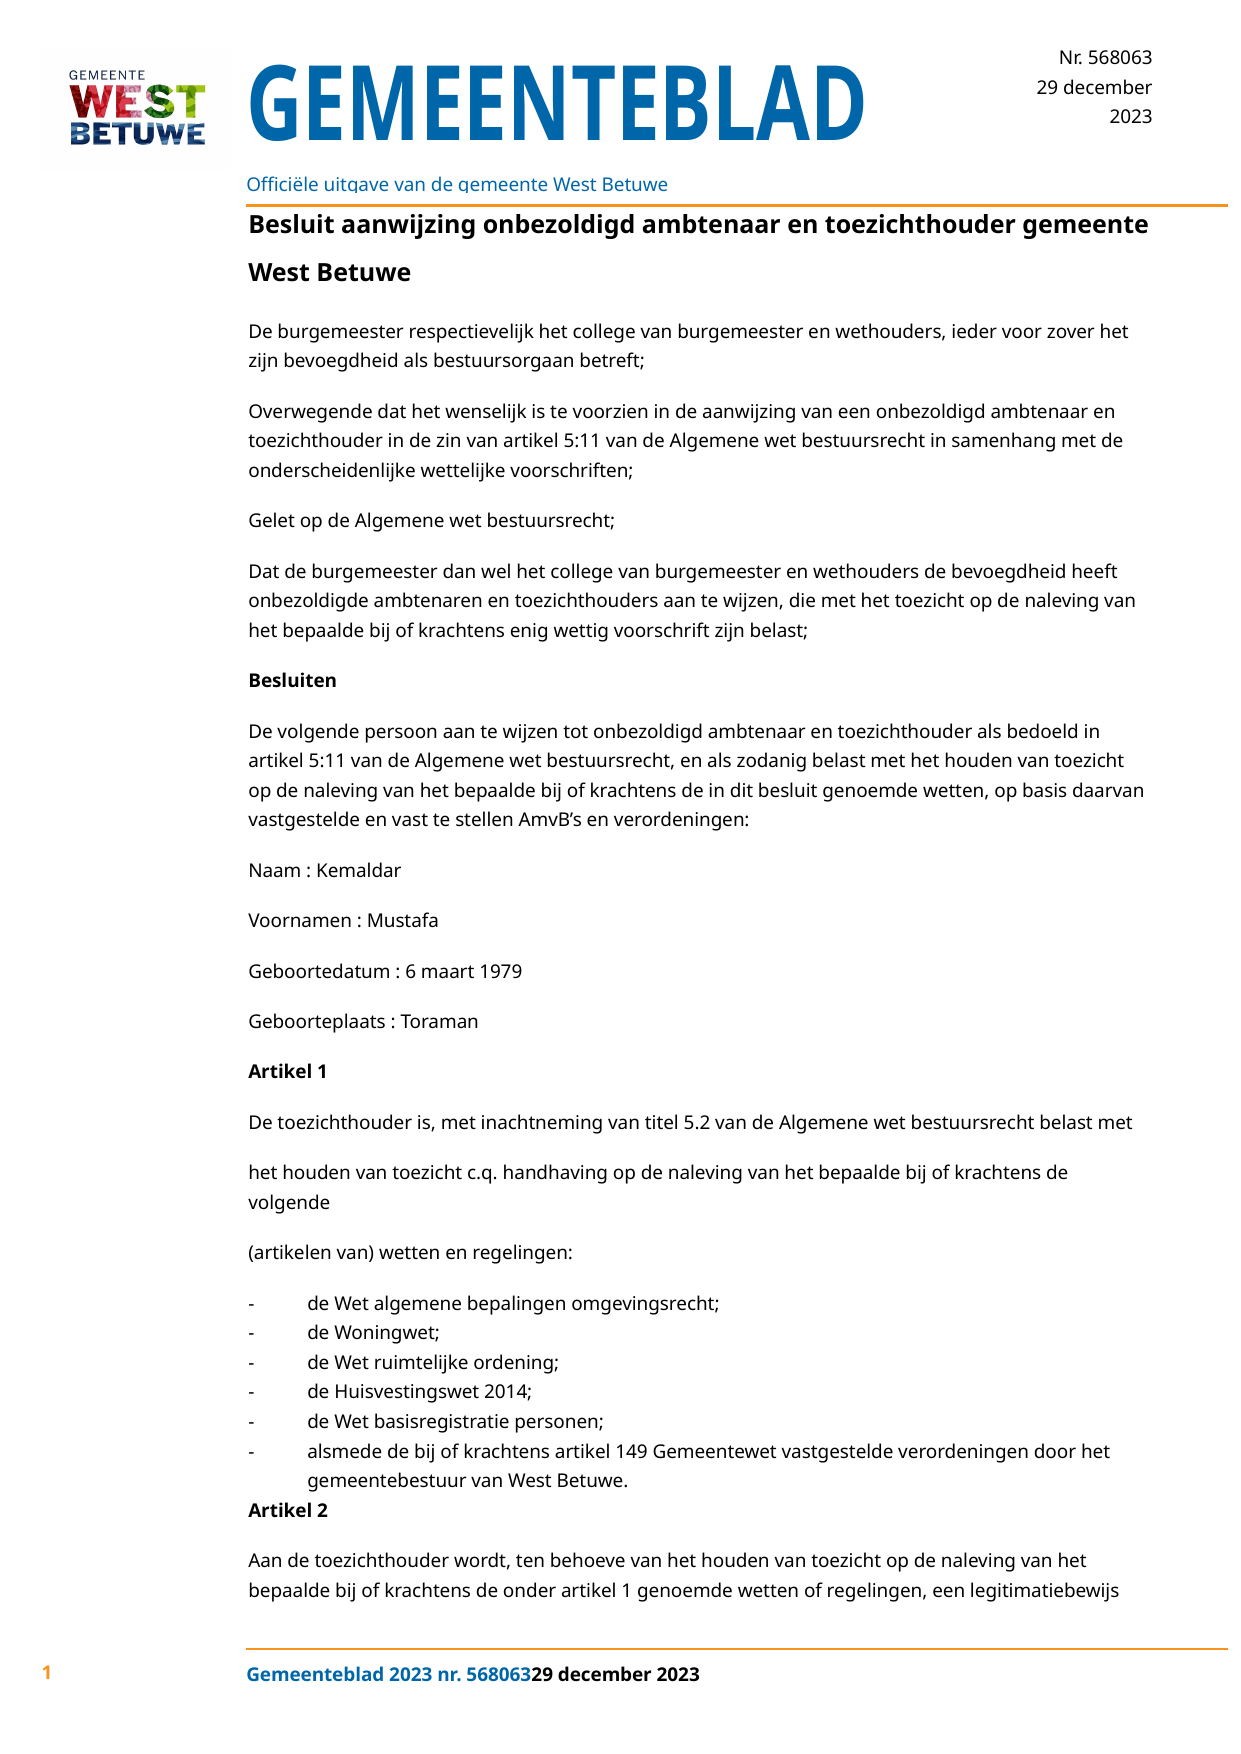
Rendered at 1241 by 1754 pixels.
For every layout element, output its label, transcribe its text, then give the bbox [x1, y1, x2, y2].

text Artikel 1 [248, 1059, 1152, 1084]
list de Wet algemene bepalingen omgevingsrecht; [248, 1290, 1152, 1316]
text De volgende persoon aan te wijzen tot onbezoldigd ambtenaar en toezichthouder als bedoeld in artikel 5:11 van de Algemene wet bestuursrecht, en als zodanig belast met het houden van toezicht op de naleving van het bepaalde bij of krachtens de in dit besluit genoemde wetten, op basis daarvan vastgestelde en vast te stellen AmvB’s en verordeningen: [248, 718, 1152, 832]
text Geboorteplaats : Toraman [248, 1008, 1152, 1034]
text het houden van toezicht c.q. handhaving op de naleving van het bepaalde bij of krachtens de volgende [248, 1159, 1152, 1215]
text De toezichthouder is, met inachtneming van titel 5.2 van de Algemene wet bestuursrecht belast met [248, 1109, 1152, 1135]
list alsmede de bij of krachtens artikel 149 Gemeentewet vastgestelde verordeningen door het gemeentebestuur van West Betuwe. [248, 1438, 1152, 1493]
list de Woningwet; [248, 1319, 1152, 1345]
text Voornamen : Mustafa [248, 907, 1152, 933]
text Besluit aanwijzing onbezoldigd ambtenaar en toezichthouder gemeente West Betuwe [248, 207, 1152, 288]
text Aan de toezichthouder wordt, ten behoeve van het houden van toezicht op de naleving van het bepaalde bij of krachtens de onder artikel 1 genoemde wetten of regelingen, een legitimatiebewijs [248, 1547, 1152, 1603]
text Overwegende dat het wenselijk is te voorzien in de aanwijzing van een onbezoldigd ambtenaar en toezichthouder in de zin van artikel 5:11 van de Algemene wet bestuursrecht in samenhang met de onderscheidenlijke wettelijke voorschriften; [248, 398, 1152, 483]
text (artikelen van) wetten en regelingen: [248, 1239, 1152, 1265]
text Geboortedatum : 6 maart 1979 [248, 958, 1152, 984]
picture [41, 47, 231, 172]
text De burgemeester respectievelijk het college van burgemeester en wethouders, ieder voor zover het zijn bevoegdheid als bestuursorgaan betreft; [248, 318, 1152, 373]
text Artikel 2 [248, 1497, 1152, 1523]
list de Wet basisregistratie personen; [248, 1408, 1152, 1434]
text Gelet op de Algemene wet bestuursrecht; [248, 507, 1152, 533]
text Besluiten [248, 667, 1152, 693]
text Naam : Kemaldar [248, 857, 1152, 883]
list de Huisvestingswet 2014; [248, 1379, 1152, 1404]
text Dat de burgemeester dan wel het college van burgemeester en wethouders de bevoegdheid heeft onbezoldigde ambtenaren en toezichthouders aan te wijzen, die met het toezicht op de naleving van het bepaalde bij of krachtens enig wettig voorschrift zijn belast; [248, 558, 1152, 643]
list de Wet ruimtelijke ordening; [248, 1349, 1152, 1375]
